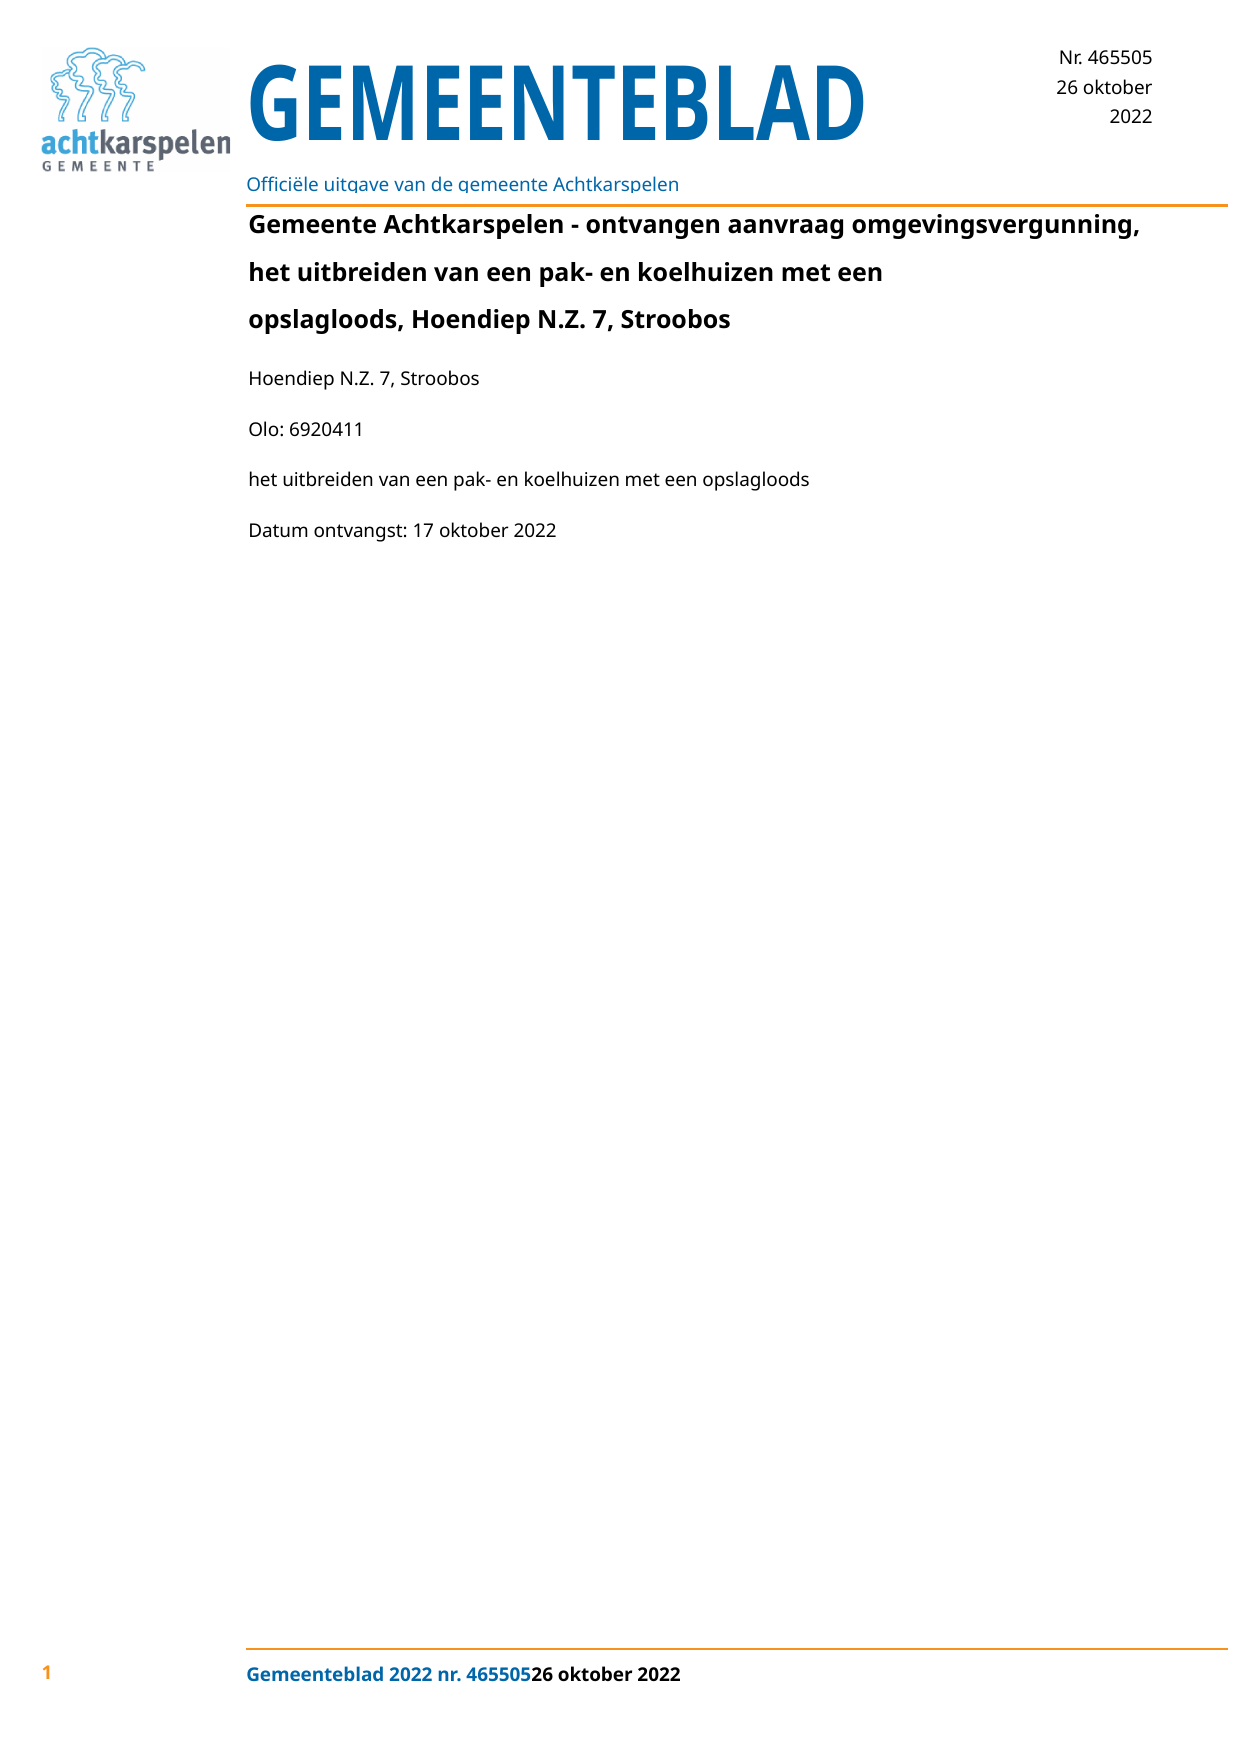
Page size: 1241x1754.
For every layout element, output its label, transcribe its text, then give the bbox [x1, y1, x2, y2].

text Hoendiep N.Z. 7, Stroobos [248, 366, 1152, 391]
text Gemeente Achtkarspelen - ontvangen aanvraag omgevingsvergunning, het uitbreiden van een pak- en koelhuizen met een opslagloods, Hoendiep N.Z. 7, Stroobos [248, 207, 1152, 336]
text Datum ontvangst: 17 oktober 2022 [248, 517, 1152, 542]
text het uitbreiden van een pak- en koelhuizen met een opslagloods [248, 466, 1152, 492]
picture [41, 47, 231, 172]
text Olo: 6920411 [248, 416, 1152, 442]
